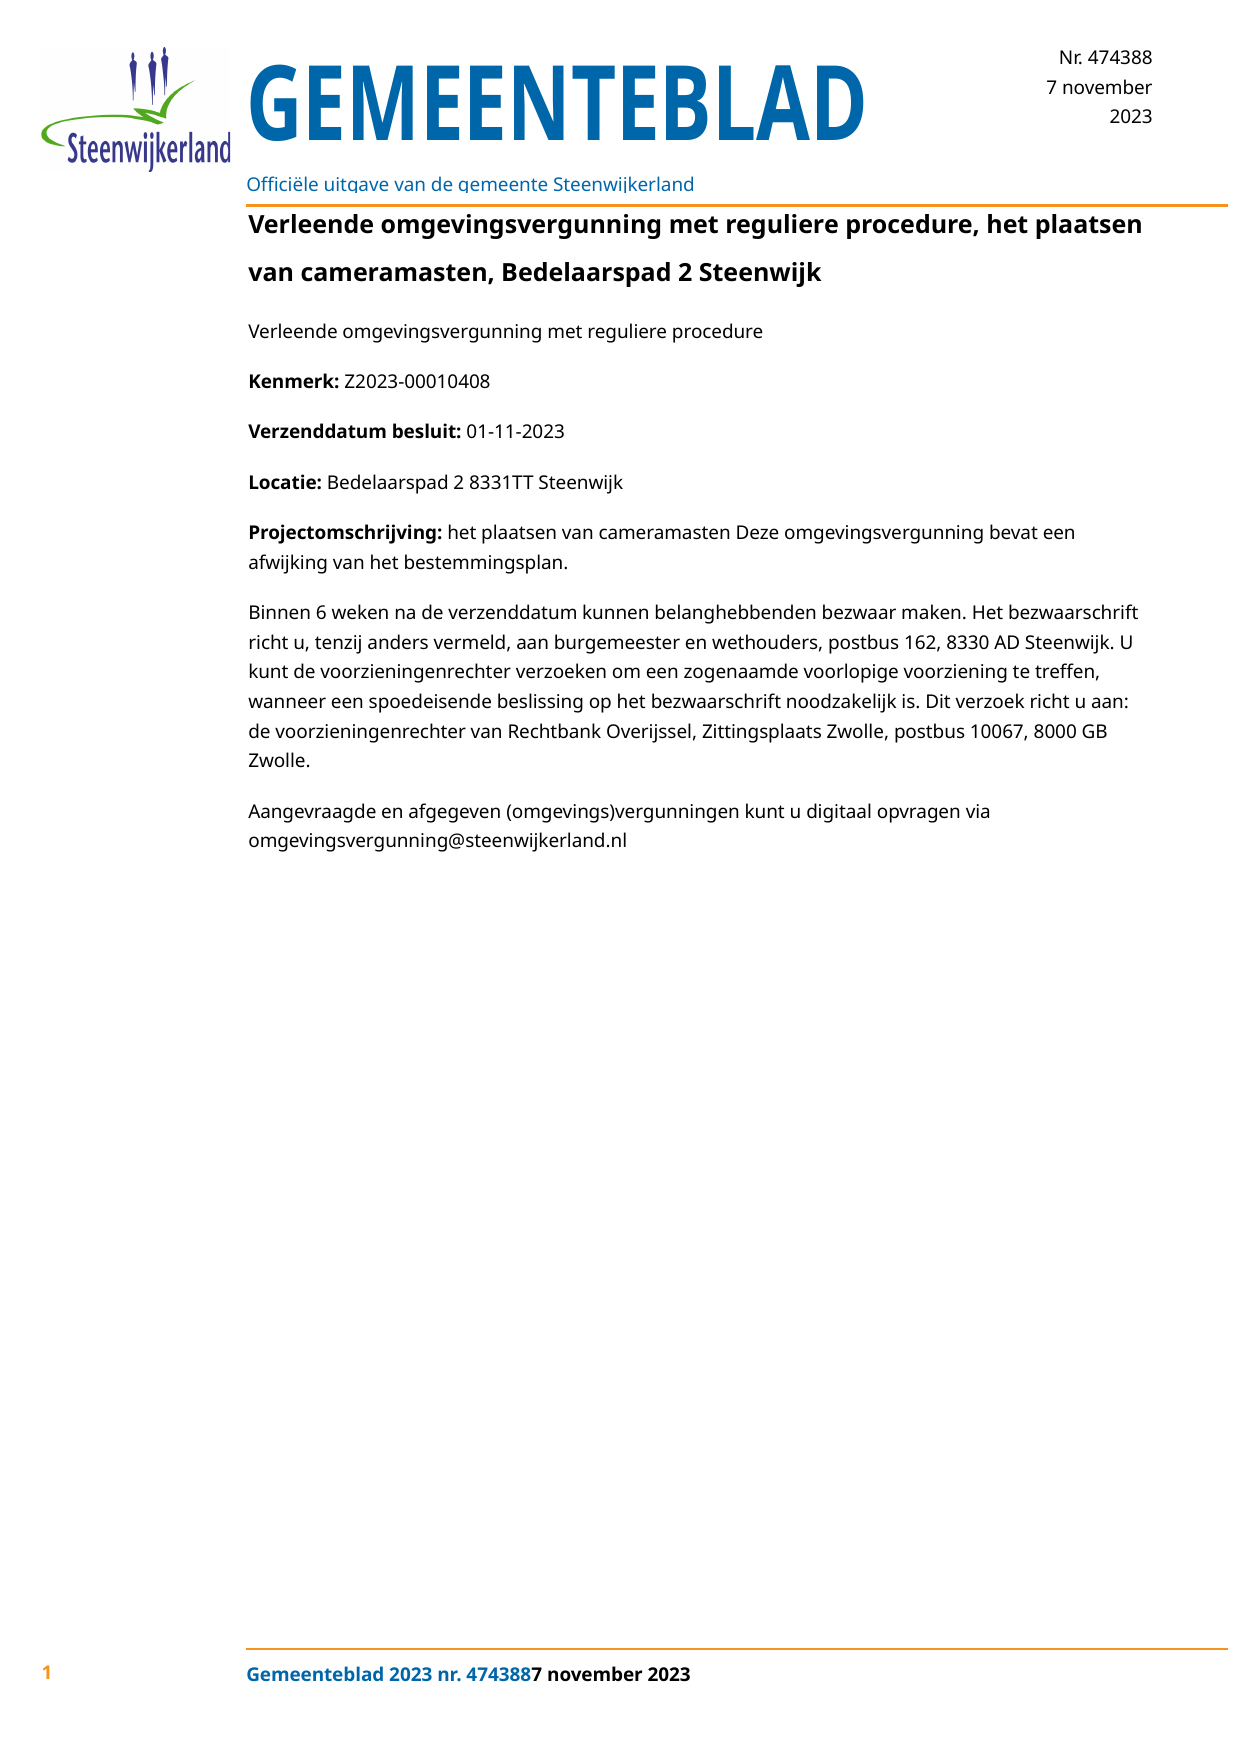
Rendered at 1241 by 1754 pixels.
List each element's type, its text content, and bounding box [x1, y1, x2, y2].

text Verleende omgevingsvergunning met reguliere procedure [248, 318, 1152, 344]
text Binnen 6 weken na de verzenddatum kunnen belanghebbenden bezwaar maken. Het bezwaarschrift richt u, tenzij anders vermeld, aan burgemeester en wethouders, postbus 162, 8330 AD Steenwijk. U kunt de voorzieningenrechter verzoeken om een zogenaamde voorlopige voorziening te treffen, wanneer een spoedeisende beslissing op het bezwaarschrift noodzakelijk is. Dit verzoek richt u aan: de voorzieningenrechter van Rechtbank Overijssel, Zittingsplaats Zwolle, postbus 10067, 8000 GB Zwolle. [248, 599, 1152, 773]
text Verzenddatum besluit: 01-11-2023 [248, 419, 1152, 444]
text Projectomschrijving: het plaatsen van cameramasten Deze omgevingsvergunning bevat een afwijking van het bestemmingsplan. [248, 519, 1152, 575]
picture [41, 47, 231, 172]
text Verleende omgevingsvergunning met reguliere procedure, het plaatsen van cameramasten, Bedelaarspad 2 Steenwijk [248, 207, 1152, 288]
text Kenmerk: Z2023-00010408 [248, 368, 1152, 394]
text Aangevraagde en afgegeven (omgevings)vergunningen kunt u digitaal opvragen via omgevingsvergunning@steenwijkerland.nl [248, 798, 1152, 853]
text Locatie: Bedelaarspad 2 8331TT Steenwijk [248, 469, 1152, 495]
